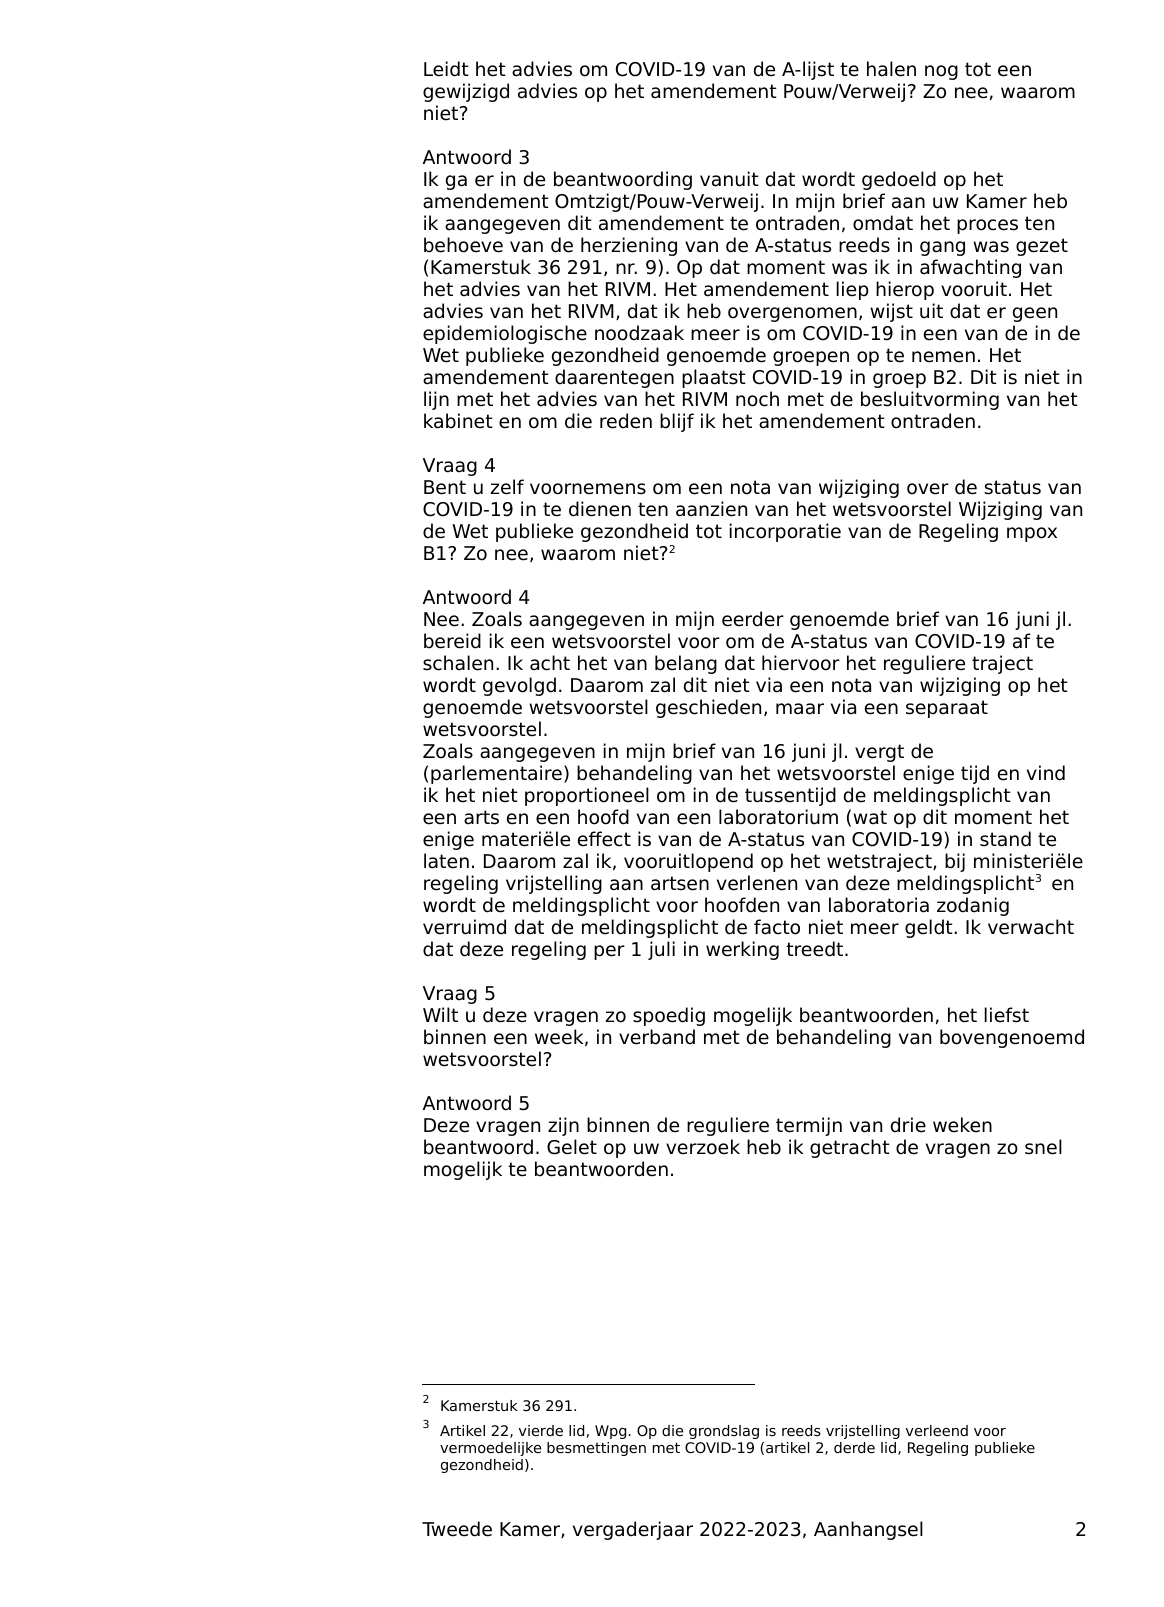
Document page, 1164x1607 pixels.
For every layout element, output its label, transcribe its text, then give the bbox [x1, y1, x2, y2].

text Nee. Zoals aangegeven in mijn eerder genoemde brief van 16 juni jl. bereid ik een wetsvoorstel voor om de A-status van COVID-19 af te schalen. Ik acht het van belang dat hiervoor het reguliere traject wordt gevolgd. Daarom zal dit niet via een nota van wijziging op het genoemde wetsvoorstel geschieden, maar via een separaat wetsvoorstel. [422, 609, 1087, 741]
text Kamerstuk 36 291. [422, 1393, 1087, 1416]
text Vraag 4 [422, 455, 1087, 477]
text Leidt het advies om COVID-19 van de A-lijst te halen nog tot een gewijzigd advies op het amendement Pouw/Verweij? Zo nee, waarom niet? [422, 59, 1087, 125]
text Artikel 22, vierde lid, Wpg. Op die grondslag is reeds vrijstelling verleend voor vermoedelijke besmettingen met COVID-19 (artikel 2, derde lid, Regeling publieke gezondheid). [422, 1418, 1087, 1474]
text Deze vragen zijn binnen de reguliere termijn van drie weken beantwoord. Gelet op uw verzoek heb ik getracht de vragen zo snel mogelijk te beantwoorden. [422, 1115, 1087, 1181]
text Bent u zelf voornemens om een nota van wijziging over de status van COVID-19 in te dienen ten aanzien van het wetsvoorstel Wijziging van de Wet publieke gezondheid tot incorporatie van de Regeling mpox B1? Zo nee, waarom niet? [422, 477, 1087, 565]
text Antwoord 3 [422, 147, 1087, 169]
text Wilt u deze vragen zo spoedig mogelijk beantwoorden, het liefst binnen een week, in verband met de behandeling van bovengenoemd wetsvoorstel? [422, 1005, 1087, 1071]
text Antwoord 4 [422, 587, 1087, 609]
text Zoals aangegeven in mijn brief van 16 juni jl. vergt de (parlementaire) behandeling van het wetsvoorstel enige tijd en vind ik het niet proportioneel om in de tussentijd de meldingsplicht van een arts en een hoofd van een laboratorium (wat op dit moment het enige materiële effect is van de A-status van COVID-19) in stand te laten. Daarom zal ik, vooruitlopend op het wetstraject, bij ministeriële regeling vrijstelling aan artsen verlenen van deze meldingsplicht en wordt de meldingsplicht voor hoofden van laboratoria zodanig verruimd dat de meldingsplicht de facto niet meer geldt. Ik verwacht dat deze regeling per 1 juli in werking treedt. [422, 741, 1087, 961]
text Antwoord 5 [422, 1093, 1087, 1115]
text Ik ga er in de beantwoording vanuit dat wordt gedoeld op het amendement Omtzigt/Pouw-Verweij. In mijn brief aan uw Kamer heb ik aangegeven dit amendement te ontraden, omdat het proces ten behoeve van de herziening van de A-status reeds in gang was gezet (Kamerstuk 36 291, nr. 9). Op dat moment was ik in afwachting van het advies van het RIVM. Het amendement liep hierop vooruit. Het advies van het RIVM, dat ik heb overgenomen, wijst uit dat er geen epidemiologische noodzaak meer is om COVID-19 in een van de in de Wet publieke gezondheid genoemde groepen op te nemen. Het amendement daarentegen plaatst COVID-19 in groep B2. Dit is niet in lijn met het advies van het RIVM noch met de besluitvorming van het kabinet en om die reden blijf ik het amendement ontraden. [422, 169, 1087, 433]
text Vraag 5 [422, 983, 1087, 1005]
